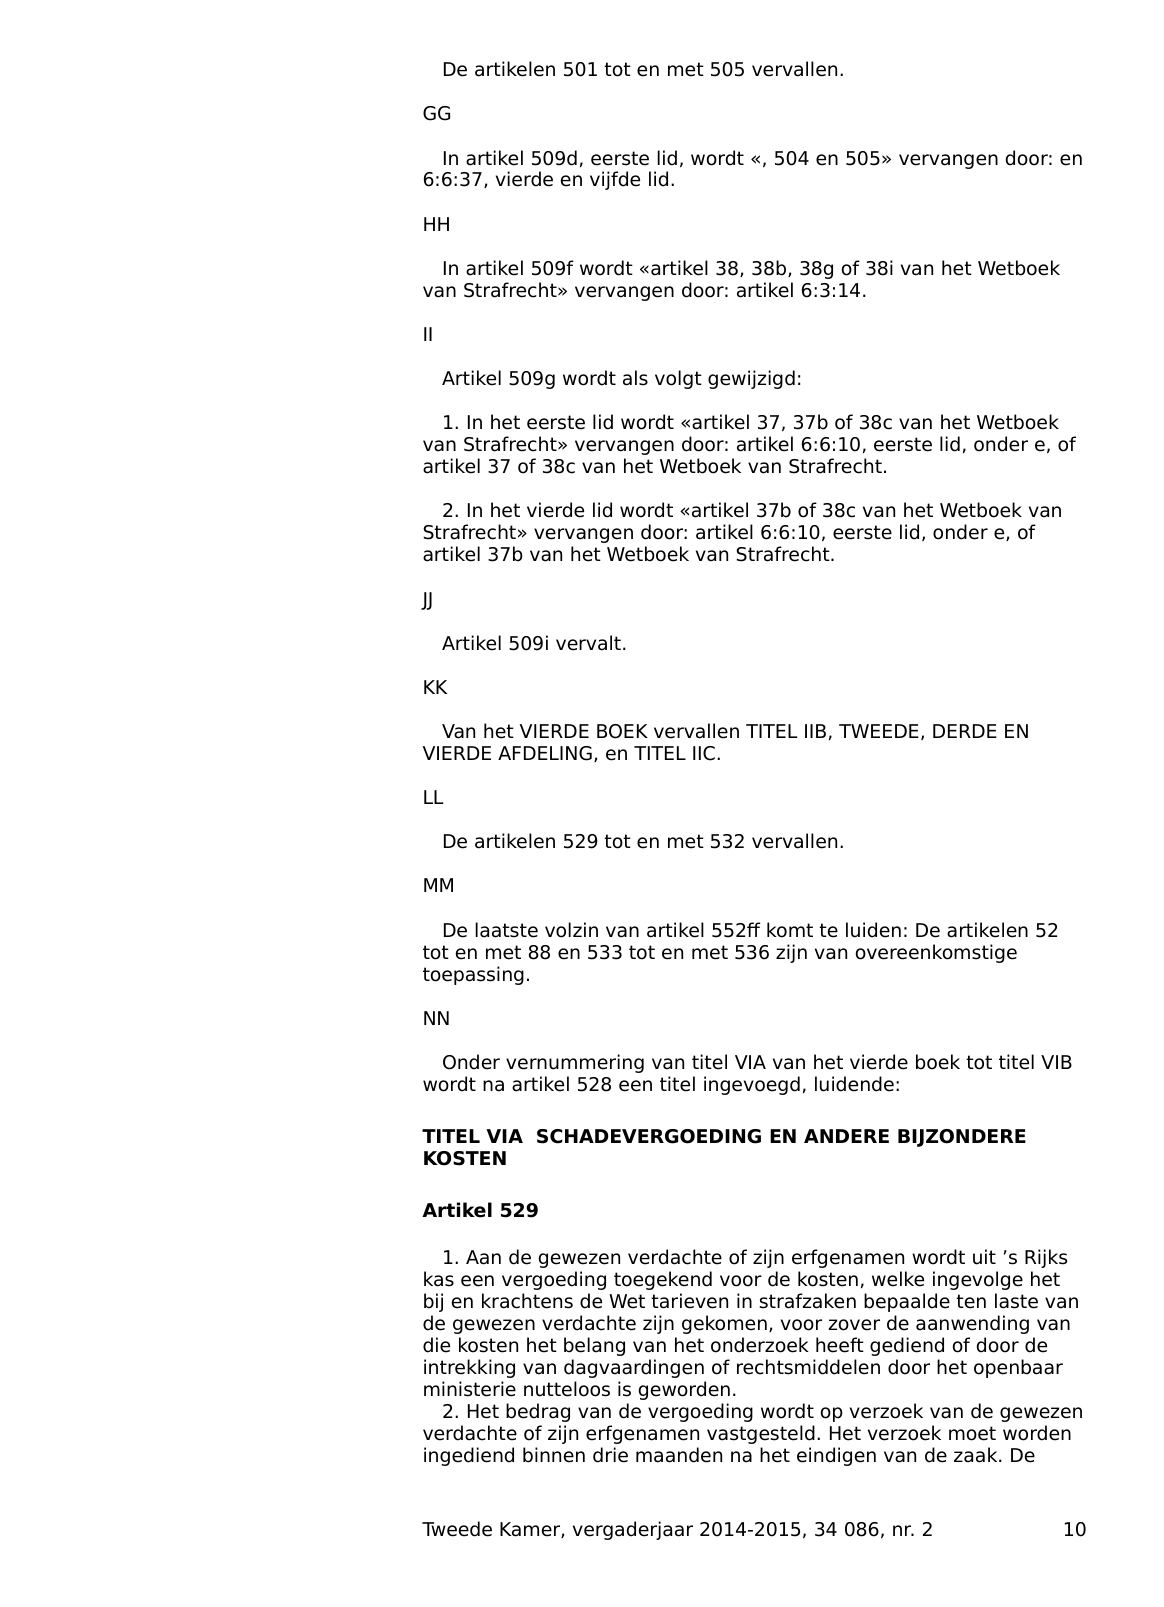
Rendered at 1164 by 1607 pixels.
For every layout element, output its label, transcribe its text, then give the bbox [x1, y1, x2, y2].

text MM [422, 875, 1087, 897]
subtitle TITEL VIA SCHADEVERGOEDING EN ANDERE BIJZONDERE KOSTEN [422, 1126, 1087, 1170]
text LL [422, 787, 1087, 809]
text GG [422, 103, 1087, 125]
text II [422, 324, 1087, 346]
text NN [422, 1008, 1087, 1030]
text Van het VIERDE BOEK vervallen TITEL IIB, TWEEDE, DERDE EN VIERDE AFDELING, en TITEL IIC. [422, 721, 1087, 765]
text HH [422, 213, 1087, 236]
text JJ [422, 588, 1087, 610]
subtitle Artikel 529 [422, 1200, 1087, 1222]
text In artikel 509f wordt «artikel 38, 38b, 38g of 38i van het Wetboek van Strafrecht» vervangen door: artikel 6:3:14. [422, 258, 1087, 302]
text Artikel 509i vervalt. [422, 633, 1087, 654]
text 1. In het eerste lid wordt «artikel 37, 37b of 38c van het Wetboek van Strafrecht» vervangen door: artikel 6:6:10, eerste lid, onder e, of artikel 37 of 38c van het Wetboek van Strafrecht. [422, 412, 1087, 478]
text De laatste volzin van artikel 552ff komt te luiden: De artikelen 52 tot en met 88 en 533 tot en met 536 zijn van overeenkomstige toepassing. [422, 919, 1087, 986]
text Onder vernummering van titel VIA van het vierde boek tot titel VIB wordt na artikel 528 een titel ingevoegd, luidende: [422, 1052, 1087, 1096]
text KK [422, 677, 1087, 699]
text De artikelen 501 tot en met 505 vervallen. [422, 59, 1087, 81]
text 2. In het vierde lid wordt «artikel 37b of 38c van het Wetboek van Strafrecht» vervangen door: artikel 6:6:10, eerste lid, onder e, of artikel 37b van het Wetboek van Strafrecht. [422, 500, 1087, 566]
text 1. Aan de gewezen verdachte of zijn erfgenamen wordt uit ’s Rijks kas een vergoeding toegekend voor de kosten, welke ingevolge het bij en krachtens de Wet tarieven in strafzaken bepaalde ten laste van de gewezen verdachte zijn gekomen, voor zover de aanwending van die kosten het belang van het onderzoek heeft gediend of door de intrekking van dagvaardingen of rechtsmiddelen door het openbaar ministerie nutteloos is geworden. [422, 1247, 1087, 1401]
text 2. Het bedrag van de vergoeding wordt op verzoek van de gewezen verdachte of zijn erfgenamen vastgesteld. Het verzoek moet worden ingediend binnen drie maanden na het eindigen van de zaak. De [422, 1401, 1087, 1467]
text De artikelen 529 tot en met 532 vervallen. [422, 831, 1087, 853]
text Artikel 509g wordt als volgt gewijzigd: [422, 368, 1087, 390]
text In artikel 509d, eerste lid, wordt «, 504 en 505» vervangen door: en 6:6:37, vierde en vijfde lid. [422, 147, 1087, 191]
